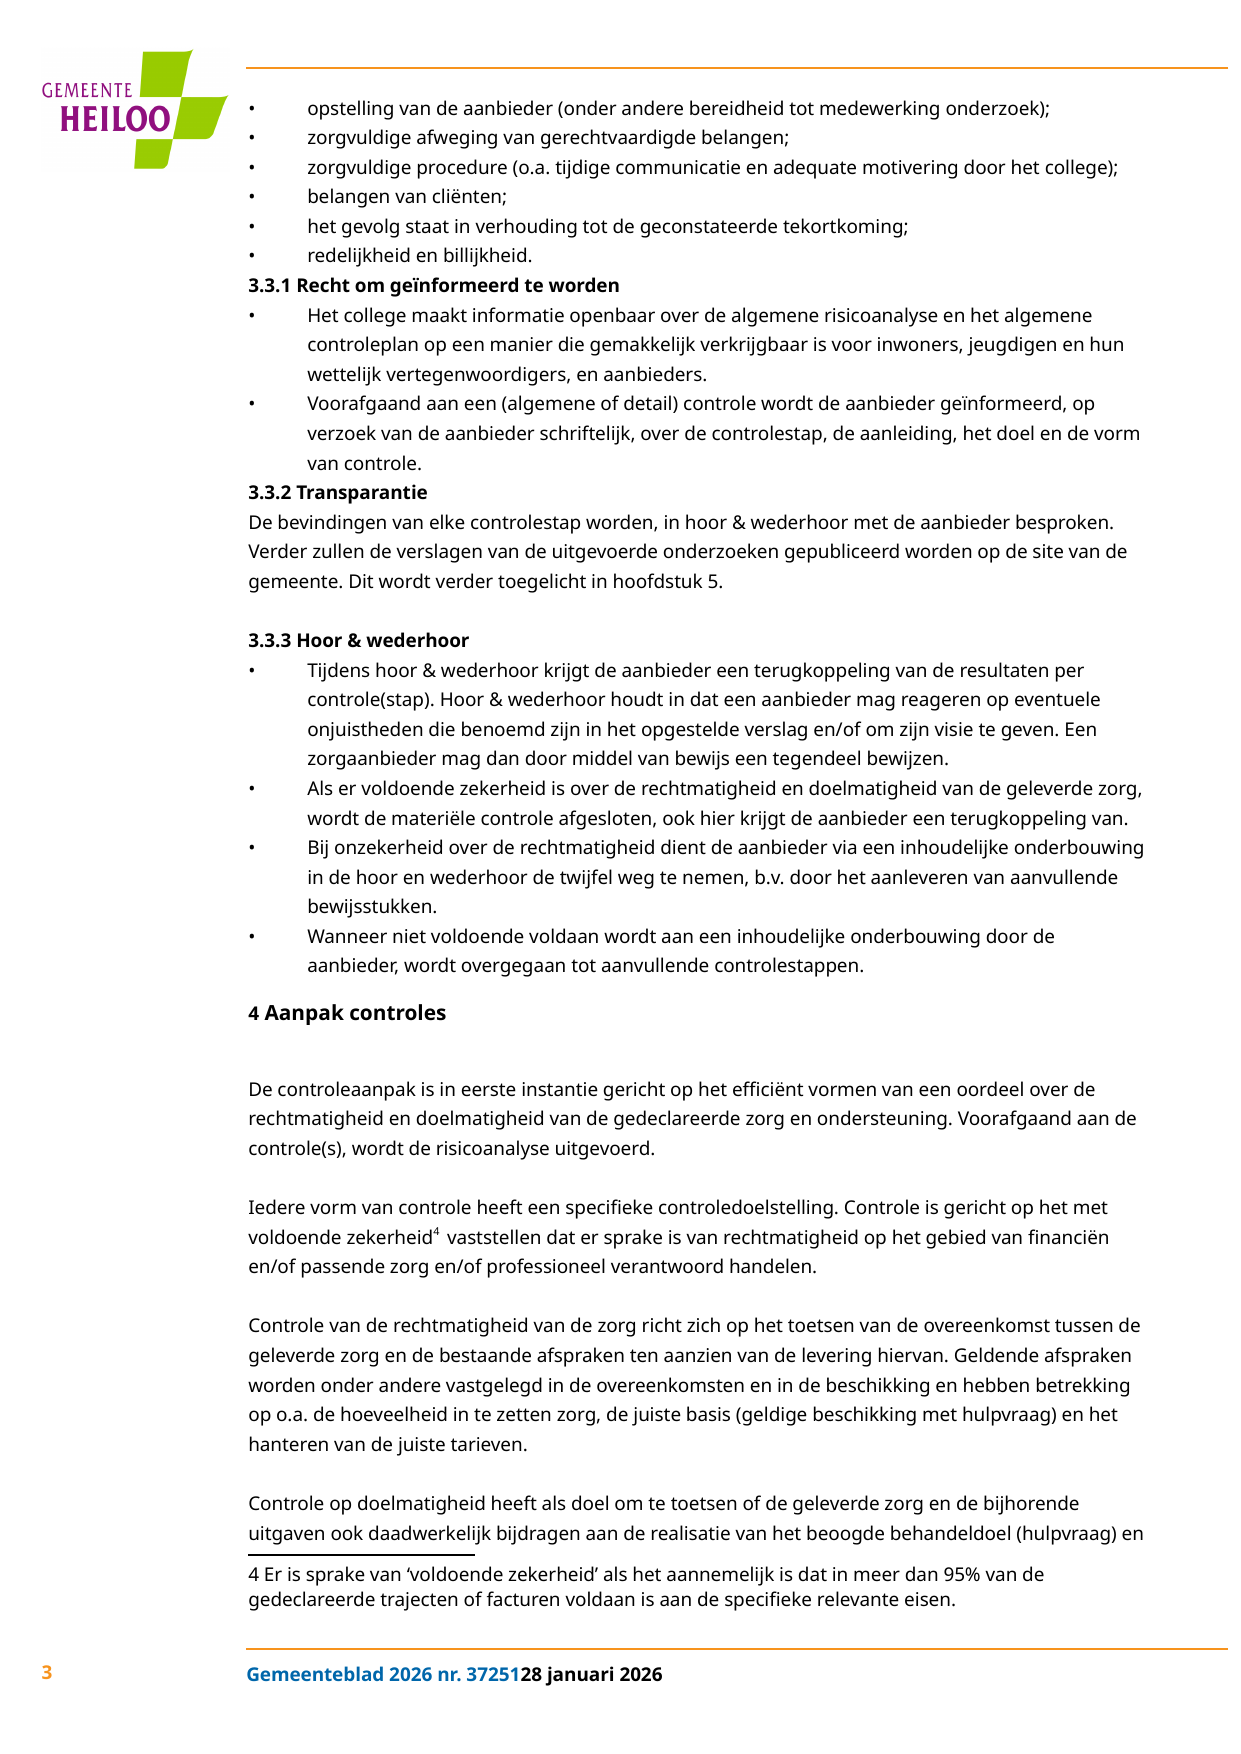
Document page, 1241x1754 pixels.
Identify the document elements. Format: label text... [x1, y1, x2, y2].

text Er is sprake van ‘voldoende zekerheid’ als het aannemelijk is dat in meer dan 95% van de gedeclareerde trajecten of facturen voldaan is aan de specifieke relevante eisen. [248, 1561, 1152, 1612]
text De bevindingen van elke controlestap worden, in hoor & wederhoor met de aanbieder besproken. [248, 509, 1152, 535]
text Iedere vorm van controle heeft een specifieke controledoelstelling. Controle is gericht op het met voldoende zekerheid vaststellen dat er sprake is van rechtmatigheid op het gebied van financiën en/of passende zorg en/of professioneel verantwoord handelen. [248, 1194, 1152, 1279]
list zorgvuldige afweging van gerechtvaardigde belangen; [248, 124, 1152, 150]
text 3.3.3 Hoor & wederhoor [248, 627, 1152, 653]
list Tijdens hoor & wederhoor krijgt de aanbieder een terugkoppeling van de resultaten per controle(stap). Hoor & wederhoor houdt in dat een aanbieder mag reageren op eventuele onjuistheden die benoemd zijn in het opgestelde verslag en/of om zijn visie te geven. Een zorgaanbieder mag dan door middel van bewijs een tegendeel bewijzen. [248, 657, 1152, 771]
text De controleaanpak is in eerste instantie gericht op het efficiënt vormen van een oordeel over de rechtmatigheid en doelmatigheid van de gedeclareerde zorg en ondersteuning. Voorafgaand aan de controle(s), wordt de risicoanalyse uitgevoerd. [248, 1076, 1152, 1161]
picture [41, 47, 231, 172]
text 3.3.1 Recht om geïnformeerd te worden [248, 272, 1152, 298]
text 3.3.2 Transparantie [248, 479, 1152, 505]
list Als er voldoende zekerheid is over de rechtmatigheid en doelmatigheid van de geleverde zorg, wordt de materiële controle afgesloten, ook hier krijgt de aanbieder een terugkoppeling van. [248, 775, 1152, 831]
text Controle op doelmatigheid heeft als doel om te toetsen of de geleverde zorg en de bijhorende uitgaven ook daadwerkelijk bijdragen aan de realisatie van het beoogde behandeldoel (hulpvraag) en [248, 1490, 1152, 1546]
list opstelling van de aanbieder (onder andere bereidheid tot medewerking onderzoek); [248, 95, 1152, 121]
list het gevolg staat in verhouding tot de geconstateerde tekortkoming; [248, 213, 1152, 239]
list Het college maakt informatie openbaar over de algemene risicoanalyse en het algemene controleplan op een manier die gemakkelijk verkrijgbaar is voor inwoners, jeugdigen en hun wettelijk vertegenwoordigers, en aanbieders. [248, 302, 1152, 387]
list Bij onzekerheid over de rechtmatigheid dient de aanbieder via een inhoudelijke onderbouwing in de hoor en wederhoor de twijfel weg te nemen, b.v. door het aanleveren van aanvullende bewijsstukken. [248, 834, 1152, 919]
text 4 Aanpak controles [248, 998, 1152, 1027]
list belangen van cliënten; [248, 183, 1152, 209]
text Controle van de rechtmatigheid van de zorg richt zich op het toetsen van de overeenkomst tussen de geleverde zorg en de bestaande afspraken ten aanzien van de levering hiervan. Geldende afspraken worden onder andere vastgelegd in de overeenkomsten en in de beschikking en hebben betrekking op o.a. de hoeveelheid in te zetten zorg, de juiste basis (geldige beschikking met hulpvraag) en het hanteren van de juiste tarieven. [248, 1313, 1152, 1457]
list redelijkheid en billijkheid. [248, 243, 1152, 268]
list zorgvuldige procedure (o.a. tijdige communicatie en adequate motivering door het college); [248, 154, 1152, 180]
list Voorafgaand aan een (algemene of detail) controle wordt de aanbieder geïnformeerd, op verzoek van de aanbieder schriftelijk, over de controlestap, de aanleiding, het doel en de vorm van controle. [248, 391, 1152, 476]
text Verder zullen de verslagen van de uitgevoerde onderzoeken gepubliceerd worden op de site van de gemeente. Dit wordt verder toegelicht in hoofdstuk 5. [248, 538, 1152, 594]
list Wanneer niet voldoende voldaan wordt aan een inhoudelijke onderbouwing door de aanbieder, wordt overgegaan tot aanvullende controlestappen. [248, 923, 1152, 978]
